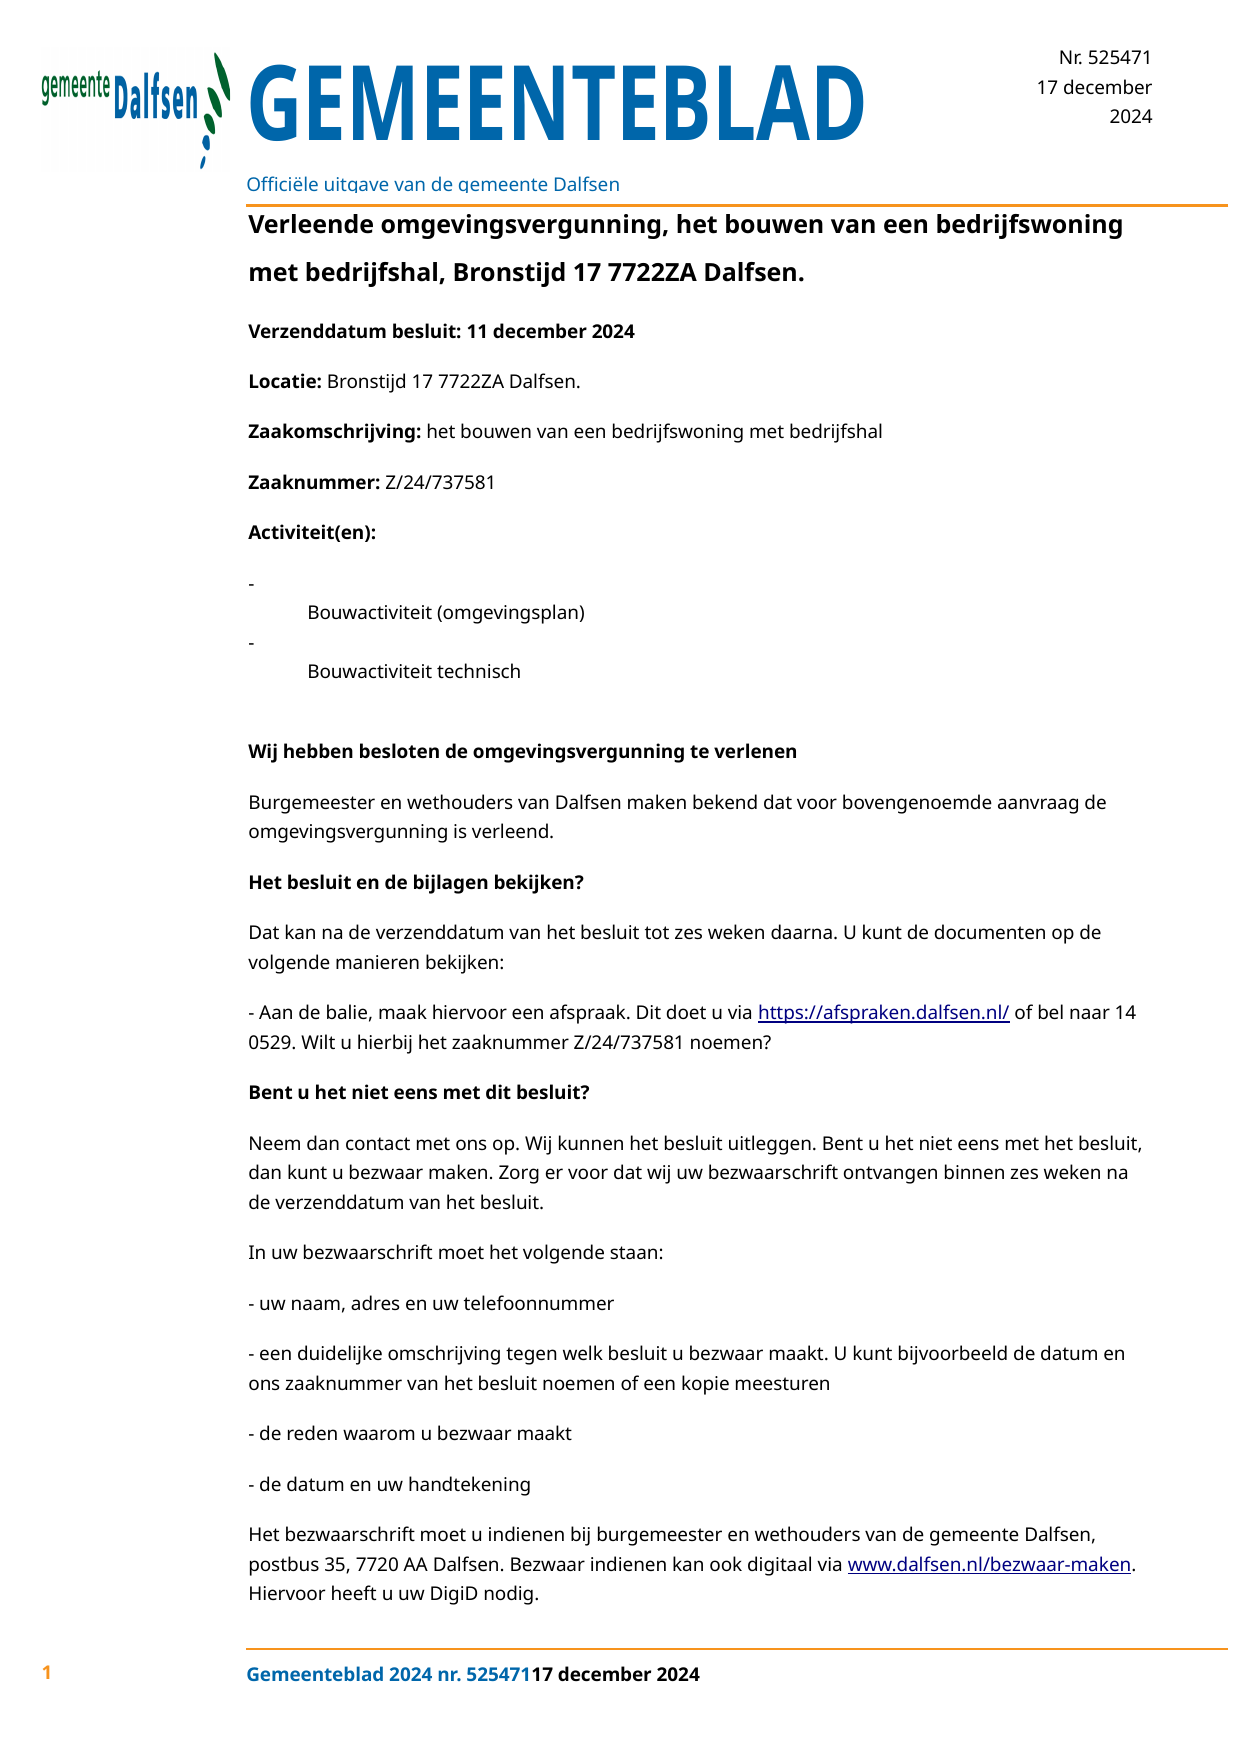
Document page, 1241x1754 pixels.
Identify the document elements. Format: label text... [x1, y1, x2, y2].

text In uw bezwaarschrift moet het volgende staan: [248, 1239, 1152, 1265]
text Verzenddatum besluit: 11 december 2024 [248, 318, 1152, 344]
list Bouwactiviteit (omgevingsplan) [248, 599, 1152, 625]
text Locatie: Bronstijd 17 7722ZA Dalfsen. [248, 368, 1152, 394]
text - de datum en uw handtekening [248, 1471, 1152, 1497]
text Het besluit en de bijlagen bekijken? [248, 869, 1152, 895]
text Activiteit(en): [248, 519, 1152, 545]
text Dat kan na de verzenddatum van het besluit tot zes weken daarna. U kunt de documenten op de volgende manieren bekijken: [248, 919, 1152, 975]
text Het bezwaarschrift moet u indienen bij burgemeester en wethouders van de gemeente Dalfsen, postbus 35, 7720 AA Dalfsen. Bezwaar indienen kan ook digitaal via www.dalfsen.nl/bezwaar-maken. Hiervoor heeft u uw DigiD nodig. [248, 1521, 1152, 1606]
text - een duidelijke omschrijving tegen welk besluit u bezwaar maakt. U kunt bijvoorbeeld de datum en ons zaaknummer van het besluit noemen of een kopie meesturen [248, 1340, 1152, 1396]
text Zaakomschrijving: het bouwen van een bedrijfswoning met bedrijfshal [248, 419, 1152, 444]
list Bouwactiviteit technisch [248, 659, 1152, 684]
text - uw naam, adres en uw telefoonnummer [248, 1290, 1152, 1316]
text Bent u het niet eens met dit besluit? [248, 1079, 1152, 1105]
text Zaaknummer: Z/24/737581 [248, 469, 1152, 495]
text - de reden waarom u bezwaar maakt [248, 1420, 1152, 1446]
text Burgemeester en wethouders van Dalfsen maken bekend dat voor bovengenoemde aanvraag de omgevingsvergunning is verleend. [248, 789, 1152, 844]
text Neem dan contact met ons op. Wij kunnen het besluit uitleggen. Bent u het niet eens met het besluit, dan kunt u bezwaar maken. Zorg er voor dat wij uw bezwaarschrift ontvangen binnen zes weken na de verzenddatum van het besluit. [248, 1130, 1152, 1215]
text - Aan de balie, maak hiervoor een afspraak. Dit doet u via https://afspraken.dalfsen.nl/ of bel naar 14 0529. Wilt u hierbij het zaaknummer Z/24/737581 noemen? [248, 999, 1152, 1055]
picture [41, 47, 231, 172]
text Wij hebben besloten de omgevingsvergunning te verlenen [248, 739, 1152, 764]
text Verleende omgevingsvergunning, het bouwen van een bedrijfswoning met bedrijfshal, Bronstijd 17 7722ZA Dalfsen. [248, 207, 1152, 288]
